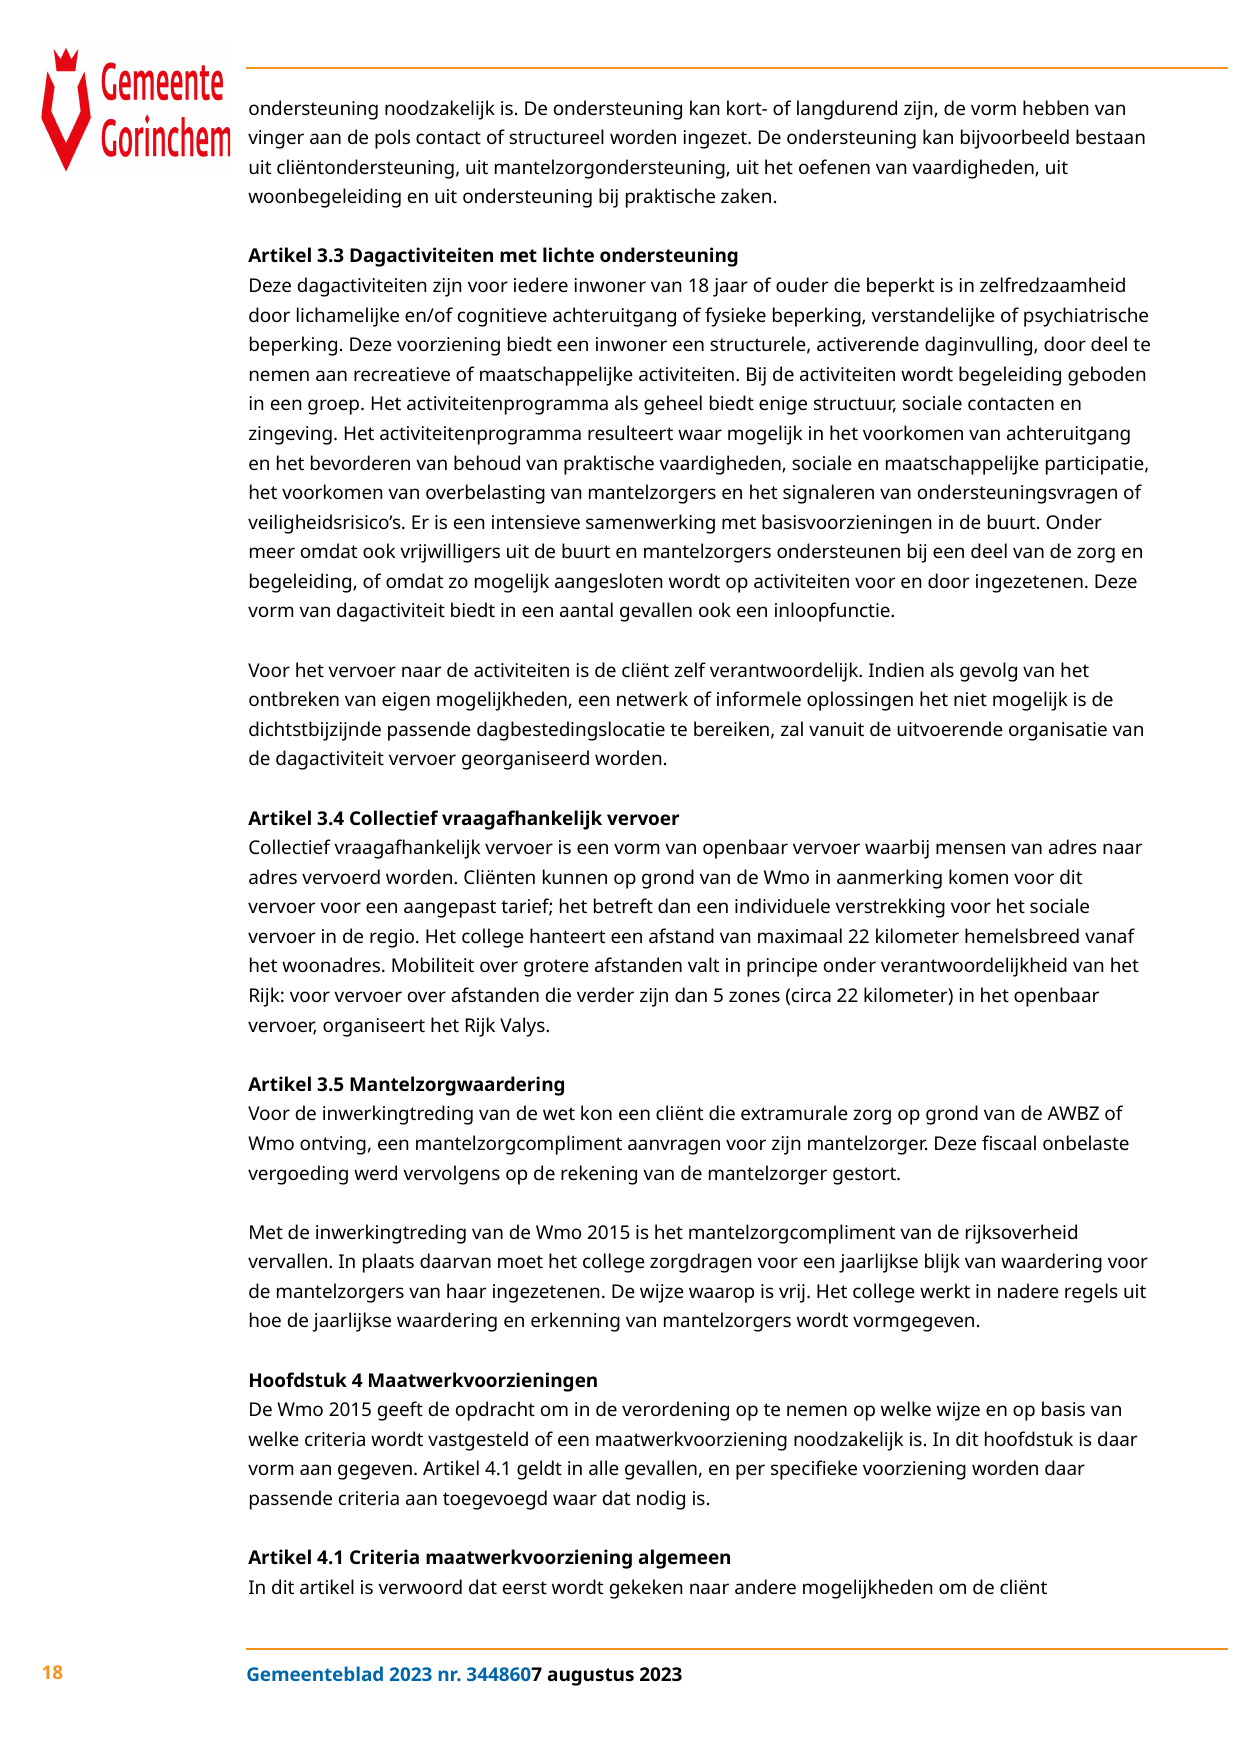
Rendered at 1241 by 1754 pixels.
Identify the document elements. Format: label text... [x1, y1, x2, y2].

text Voor het vervoer naar de activiteiten is de cliënt zelf verantwoordelijk. Indien als gevolg van het ontbreken van eigen mogelijkheden, een netwerk of informele oplossingen het niet mogelijk is de dichtstbijzijnde passende dagbestedingslocatie te bereiken, zal vanuit de uitvoerende organisatie van de dagactiviteit vervoer georganiseerd worden. [248, 657, 1152, 771]
text Hoofdstuk 4 Maatwerkvoorzieningen [248, 1367, 1152, 1393]
text ondersteuning noodzakelijk is. De ondersteuning kan kort- of langdurend zijn, de vorm hebben van vinger aan de pols contact of structureel worden ingezet. De ondersteuning kan bijvoorbeeld bestaan uit cliëntondersteuning, uit mantelzorgondersteuning, uit het oefenen van vaardigheden, uit woonbegeleiding en uit ondersteuning bij praktische zaken. [248, 95, 1152, 209]
text Deze dagactiviteiten zijn voor iedere inwoner van 18 jaar of ouder die beperkt is in zelfredzaamheid door lichamelijke en/of cognitieve achteruitgang of fysieke beperking, verstandelijke of psychiatrische beperking. Deze voorziening biedt een inwoner een structurele, activerende daginvulling, door deel te nemen aan recreatieve of maatschappelijke activiteiten. Bij de activiteiten wordt begeleiding geboden in een groep. Het activiteitenprogramma als geheel biedt enige structuur, sociale contacten en zingeving. Het activiteitenprogramma resulteert waar mogelijk in het voorkomen van achteruitgang en het bevorderen van behoud van praktische vaardigheden, sociale en maatschappelijke participatie, het voorkomen van overbelasting van mantelzorgers en het signaleren van ondersteuningsvragen of veiligheidsrisico’s. Er is een intensieve samenwerking met basisvoorzieningen in de buurt. Onder meer omdat ook vrijwilligers uit de buurt en mantelzorgers ondersteunen bij een deel van de zorg en begeleiding, of omdat zo mogelijk aangesloten wordt op activiteiten voor en door ingezetenen. Deze vorm van dagactiviteit biedt in een aantal gevallen ook een inloopfunctie. [248, 272, 1152, 623]
text Artikel 4.1 Criteria maatwerkvoorziening algemeen [248, 1544, 1152, 1570]
text Collectief vraagafhankelijk vervoer is een vorm van openbaar vervoer waarbij mensen van adres naar adres vervoerd worden. Cliënten kunnen op grond van de Wmo in aanmerking komen voor dit vervoer voor een aangepast tarief; het betreft dan een individuele verstrekking voor het sociale vervoer in de regio. Het college hanteert een afstand van maximaal 22 kilometer hemelsbreed vanaf het woonadres. Mobiliteit over grotere afstanden valt in principe onder verantwoordelijkheid van het Rijk: voor vervoer over afstanden die verder zijn dan 5 zones (circa 22 kilometer) in het openbaar vervoer, organiseert het Rijk Valys. [248, 834, 1152, 1038]
text Voor de inwerkingtreding van de wet kon een cliënt die extramurale zorg op grond van de AWBZ of Wmo ontving, een mantelzorgcompliment aanvragen voor zijn mantelzorger. Deze fiscaal onbelaste vergoeding werd vervolgens op de rekening van de mantelzorger gestort. [248, 1101, 1152, 1186]
text Artikel 3.3 Dagactiviteiten met lichte ondersteuning [248, 243, 1152, 268]
text De Wmo 2015 geeft de opdracht om in de verordening op te nemen op welke wijze en op basis van welke criteria wordt vastgesteld of een maatwerkvoorziening noodzakelijk is. In dit hoofdstuk is daar vorm aan gegeven. Artikel 4.1 geldt in alle gevallen, en per specifieke voorziening worden daar passende criteria aan toegevoegd waar dat nodig is. [248, 1396, 1152, 1511]
text Artikel 3.5 Mantelzorgwaardering [248, 1071, 1152, 1097]
text Met de inwerkingtreding van de Wmo 2015 is het mantelzorgcompliment van de rijksoverheid vervallen. In plaats daarvan moet het college zorgdragen voor een jaarlijkse blijk van waardering voor de mantelzorgers van haar ingezetenen. De wijze waarop is vrij. Het college werkt in nadere regels uit hoe de jaarlijkse waardering en erkenning van mantelzorgers wordt vormgegeven. [248, 1219, 1152, 1333]
picture [41, 47, 231, 172]
text In dit artikel is verwoord dat eerst wordt gekeken naar andere mogelijkheden om de cliënt [248, 1574, 1152, 1600]
text Artikel 3.4 Collectief vraagafhankelijk vervoer [248, 805, 1152, 831]
